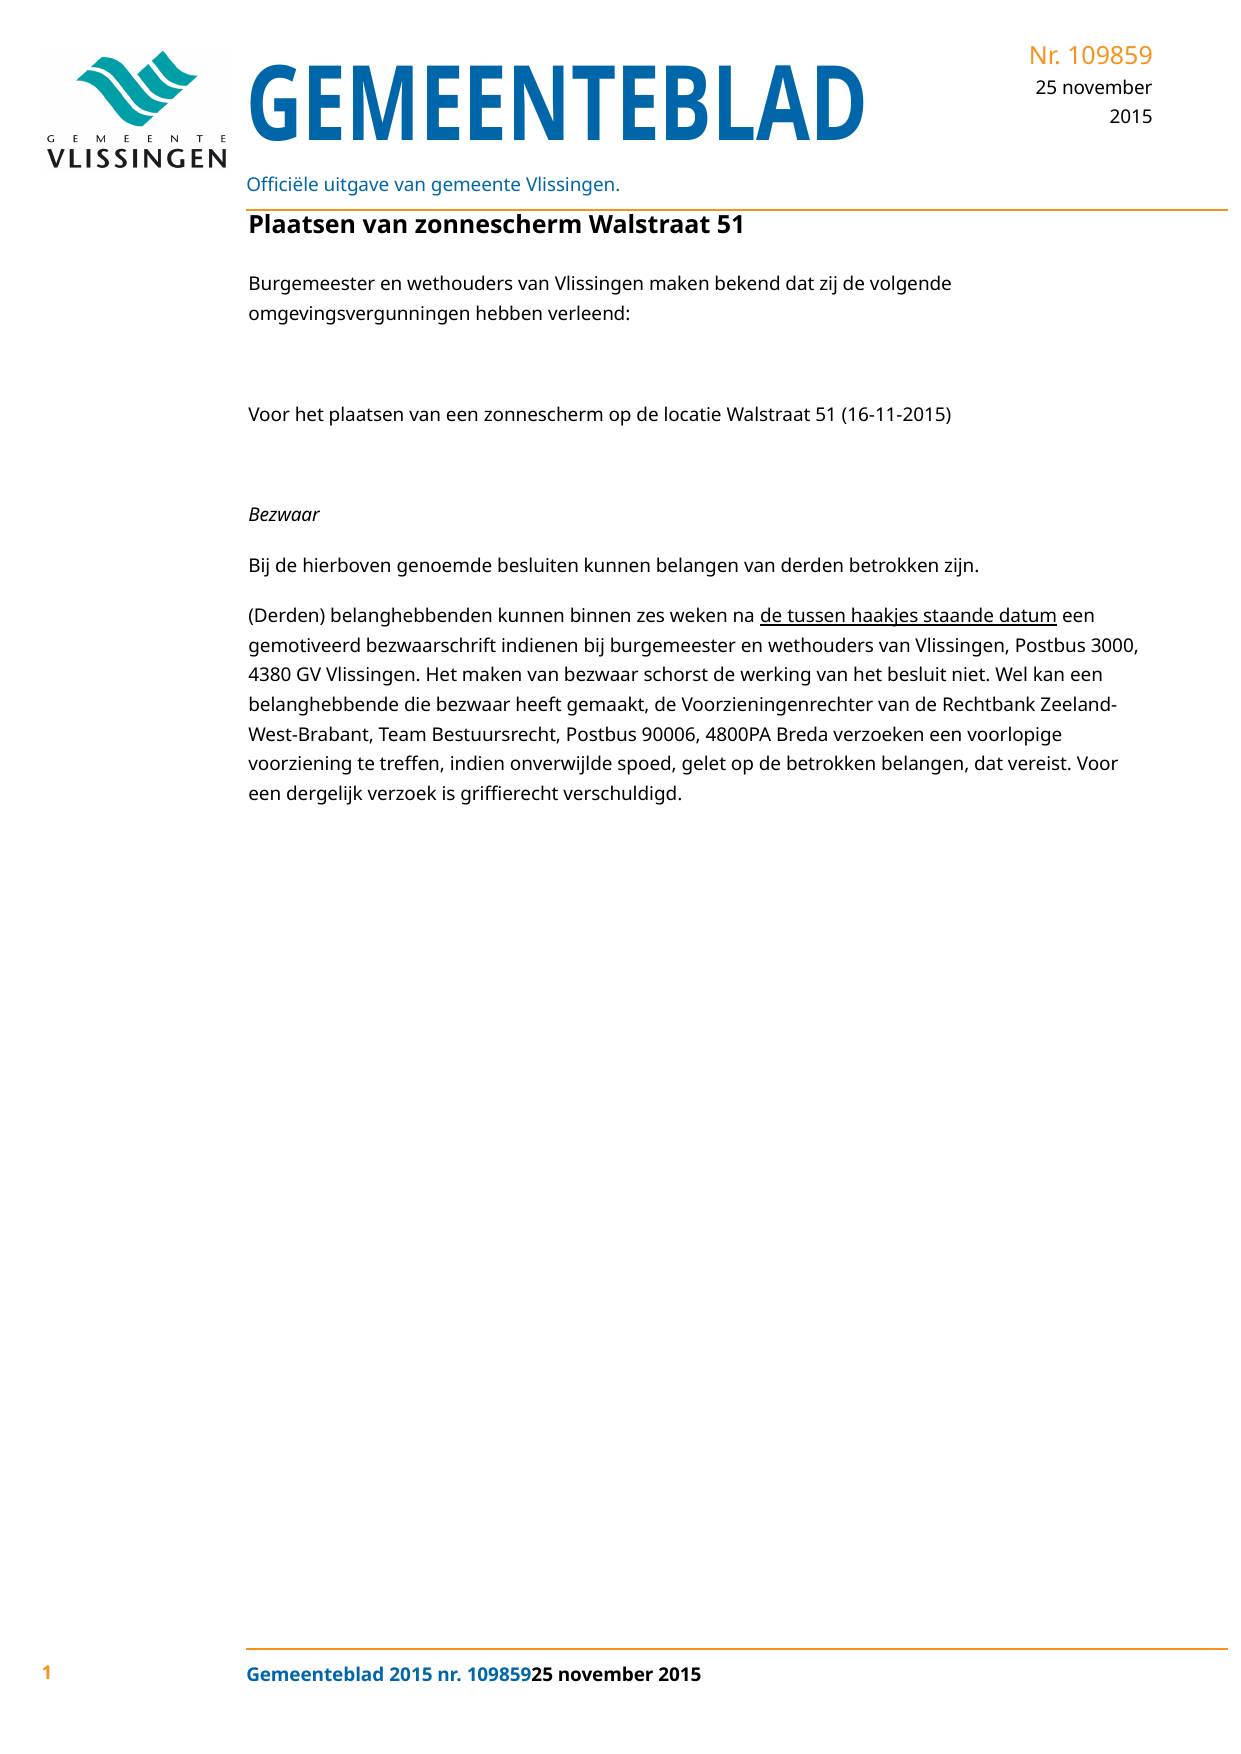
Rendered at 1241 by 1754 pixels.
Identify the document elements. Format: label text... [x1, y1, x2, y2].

text Burgemeester en wethouders van Vlissingen maken bekend dat zij de volgende omgevingsvergunningen hebben verleend: [248, 270, 1152, 326]
text Plaatsen van zonnescherm Walstraat 51 [248, 211, 1152, 241]
text Bezwaar [248, 502, 1152, 527]
text Bij de hierboven genoemde besluiten kunnen belangen van derden betrokken zijn. [248, 552, 1152, 578]
picture [41, 47, 231, 172]
text (Derden) belanghebbenden kunnen binnen zes weken na de tussen haakjes staande datum een gemotiveerd bezwaarschrift indienen bij burgemeester en wethouders van Vlissingen, Postbus 3000, 4380 GV Vlissingen. Het maken van bezwaar schorst de werking van het besluit niet. Wel kan een belanghebbende die bezwaar heeft gemaakt, de Voorzieningenrechter van de Rechtbank Zeeland-West-Brabant, Team Bestuursrecht, Postbus 90006, 4800PA Breda verzoeken een voorlopige voorziening te treffen, indien onverwijlde spoed, gelet op de betrokken belangen, dat vereist. Voor een dergelijk verzoek is griffierecht verschuldigd. [248, 602, 1152, 806]
text Voor het plaatsen van een zonnescherm op de locatie Walstraat 51 (16-11-2015) [248, 401, 1152, 426]
